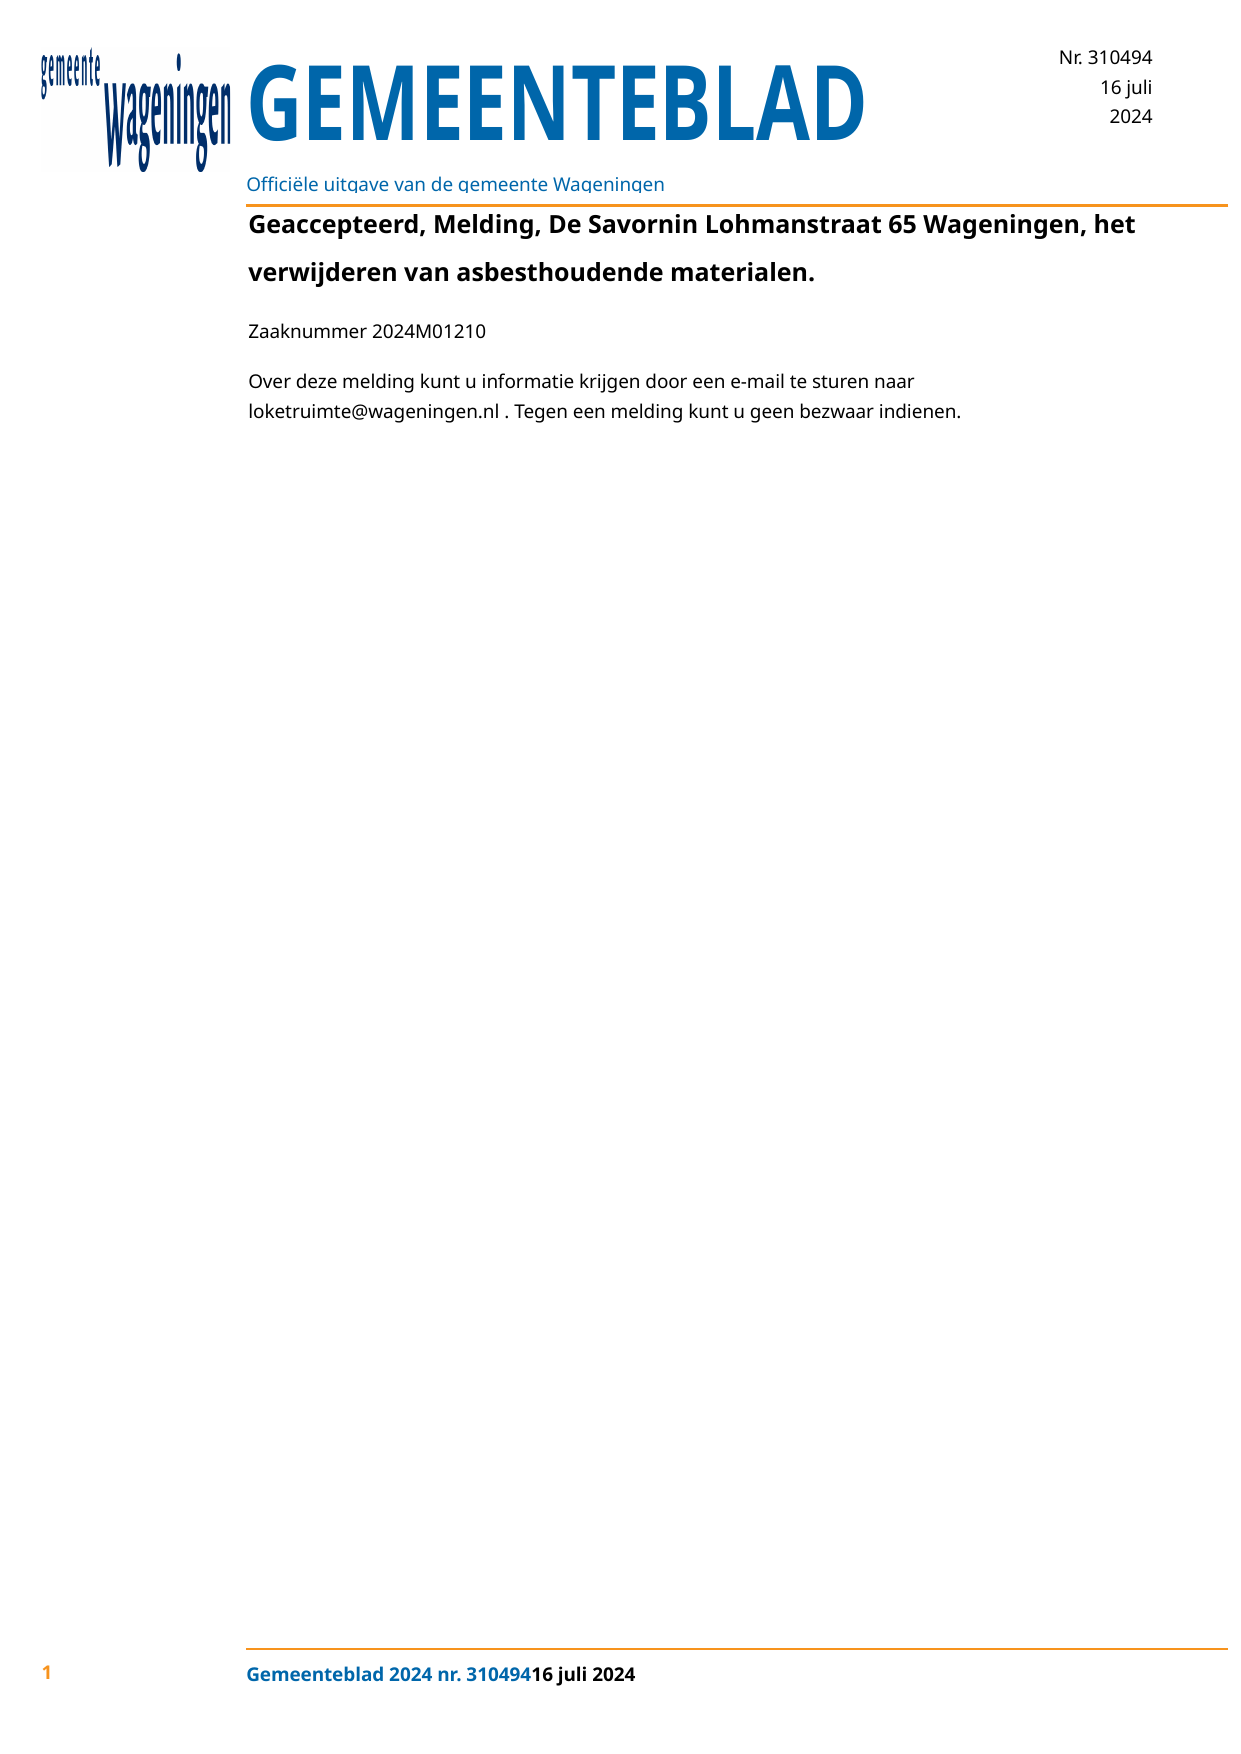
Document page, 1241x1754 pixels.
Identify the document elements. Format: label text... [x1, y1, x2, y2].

text Zaaknummer 2024M01210 [248, 318, 1152, 344]
text Geaccepteerd, Melding, De Savornin Lohmanstraat 65 Wageningen, het verwijderen van asbesthoudende materialen. [248, 207, 1152, 288]
picture [41, 47, 231, 172]
text Over deze melding kunt u informatie krijgen door een e-mail te sturen naar loketruimte@wageningen.nl . Tegen een melding kunt u geen bezwaar indienen. [248, 368, 1152, 424]
